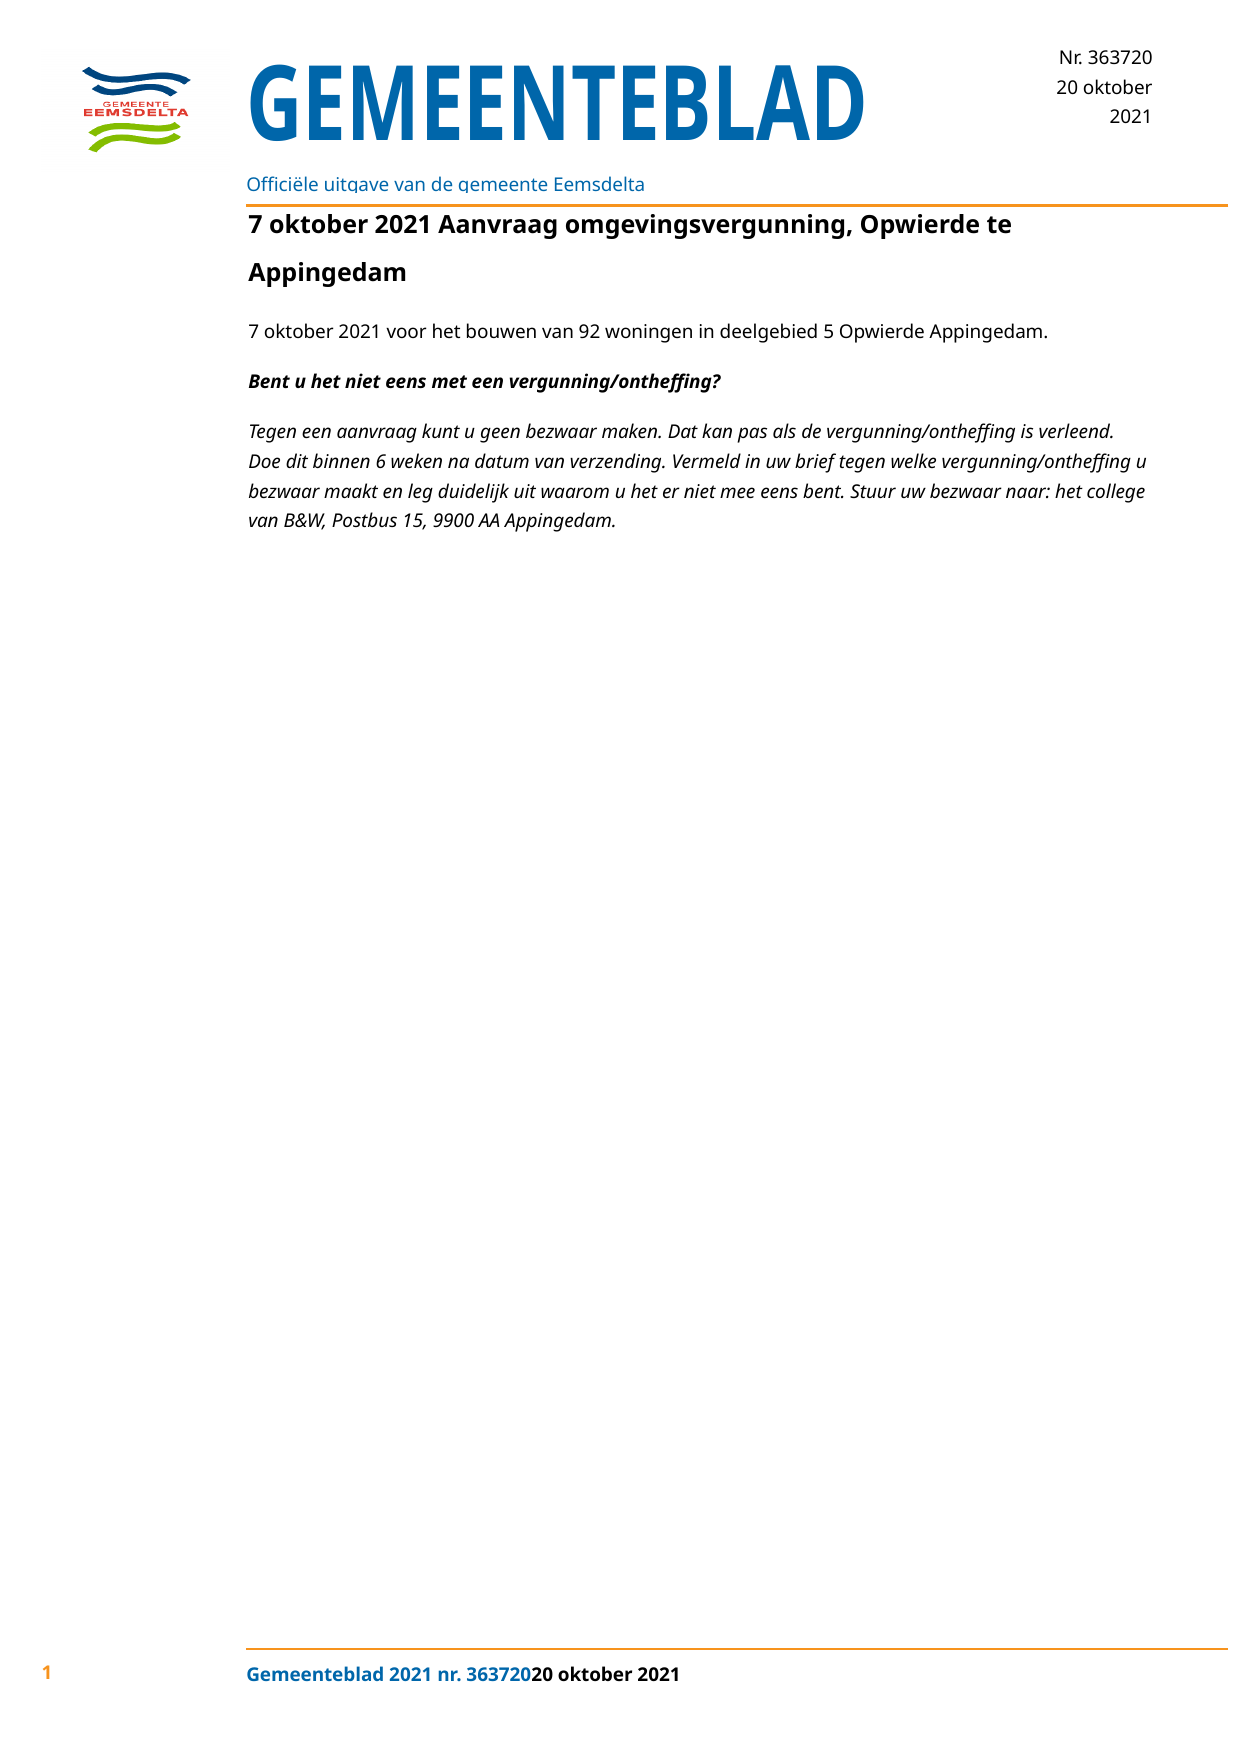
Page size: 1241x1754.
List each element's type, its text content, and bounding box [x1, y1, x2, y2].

text Bent u het niet eens met een vergunning/ontheffing? [248, 368, 1152, 394]
text Tegen een aanvraag kunt u geen bezwaar maken. Dat kan pas als de vergunning/ontheffing is verleend. Doe dit binnen 6 weken na datum van verzending. Vermeld in uw brief tegen welke vergunning/ontheffing u bezwaar maakt en leg duidelijk uit waarom u het er niet mee eens bent. Stuur uw bezwaar naar: het college van B&W, Postbus 15, 9900 AA Appingedam. [248, 419, 1152, 533]
picture [41, 47, 231, 172]
text 7 oktober 2021 voor het bouwen van 92 woningen in deelgebied 5 Opwierde Appingedam. [248, 318, 1152, 344]
text 7 oktober 2021 Aanvraag omgevingsvergunning, Opwierde te Appingedam [248, 207, 1152, 288]
